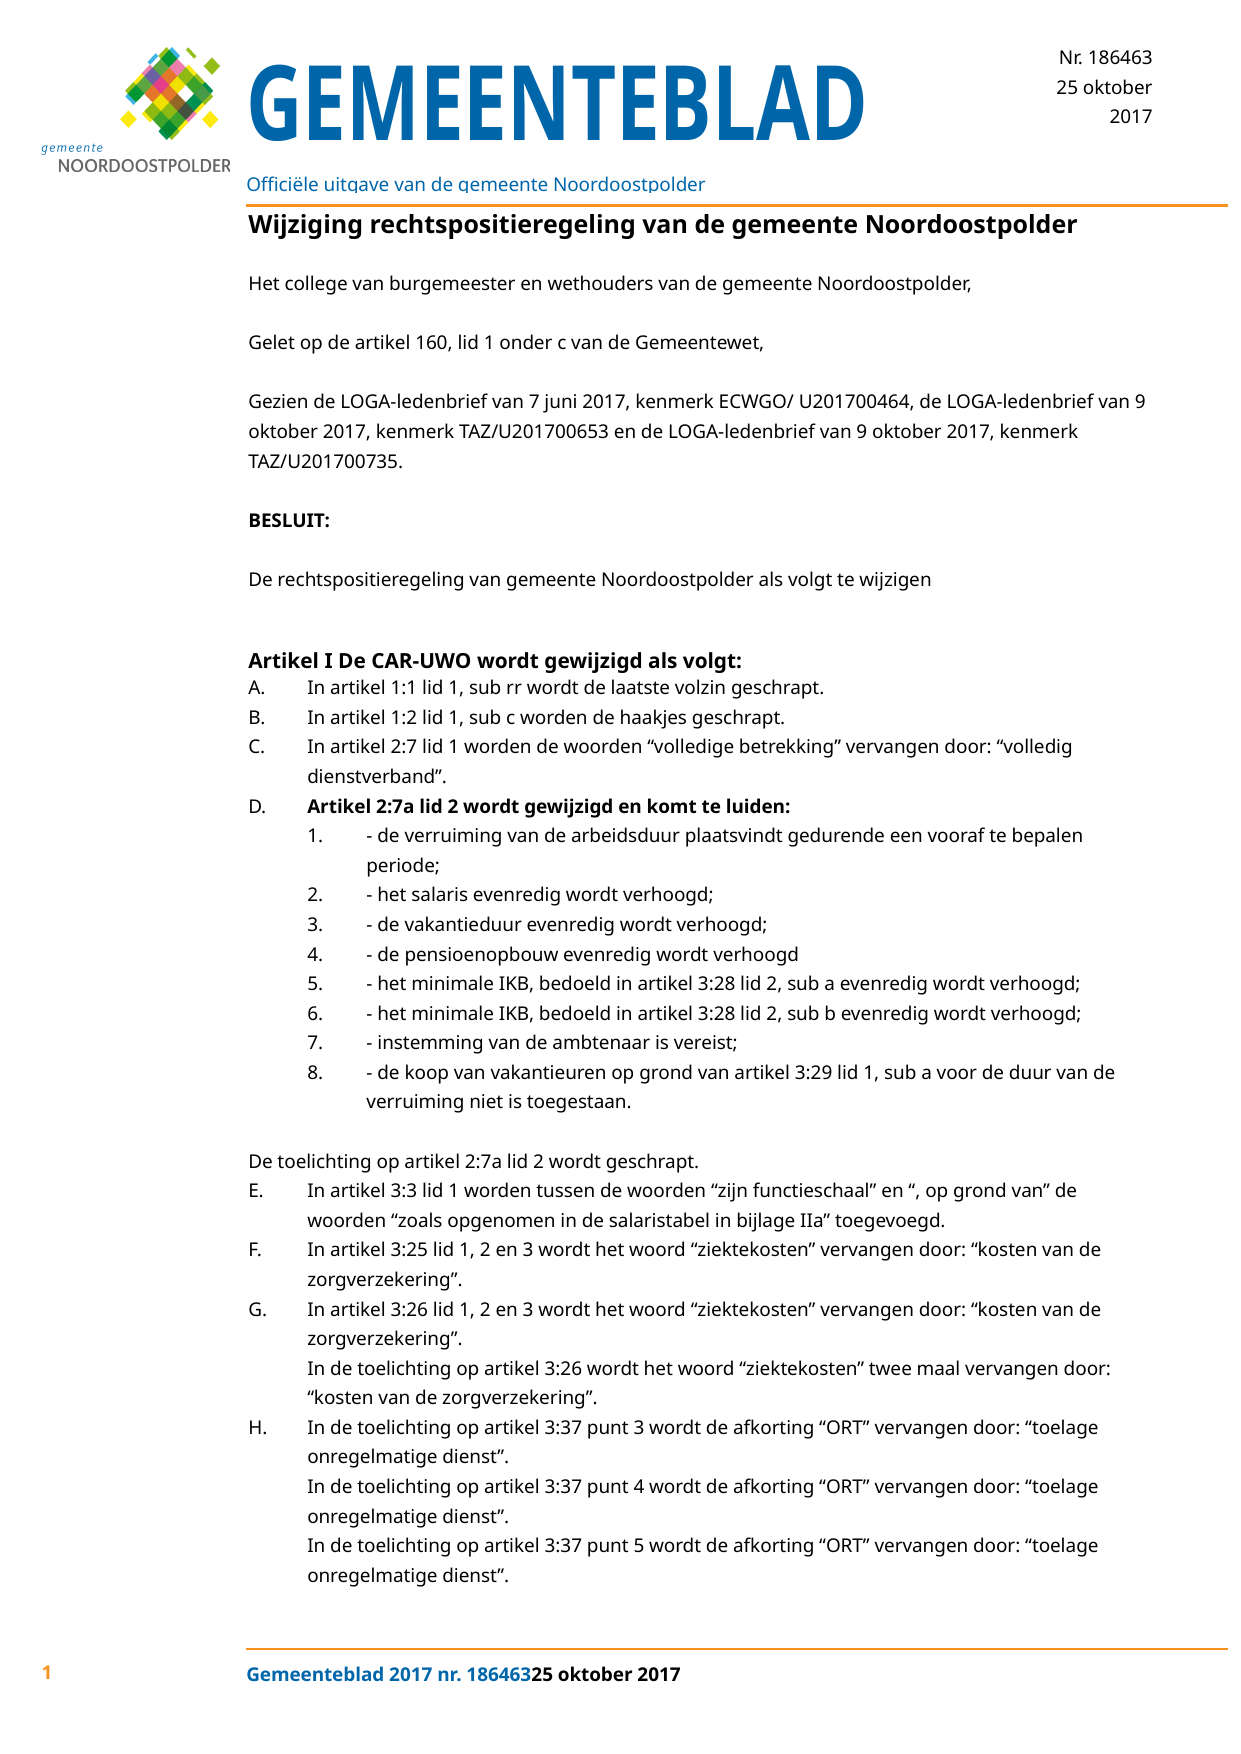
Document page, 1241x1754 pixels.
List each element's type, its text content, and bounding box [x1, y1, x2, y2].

list Artikel 2:7a lid 2 wordt gewijzigd en komt te luiden: [248, 793, 1152, 819]
list In artikel 1:2 lid 1, sub c worden de haakjes geschrapt. [248, 704, 1152, 730]
text Artikel I De CAR-UWO wordt gewijzigd als volgt: [248, 646, 1152, 674]
list - het minimale IKB, bedoeld in artikel 3:28 lid 2, sub b evenredig wordt verhoogd; [307, 1000, 1152, 1026]
list - de verruiming van de arbeidsduur plaatsvindt gedurende een vooraf te bepalen periode; [307, 822, 1152, 878]
list In de toelichting op artikel 3:26 wordt het woord “ziektekosten” twee maal vervangen door: “kosten van de zorgverzekering”. [248, 1355, 1152, 1410]
list - instemming van de ambtenaar is vereist; [307, 1029, 1152, 1055]
text De toelichting op artikel 2:7a lid 2 wordt geschrapt. [248, 1148, 1152, 1174]
text Gezien de LOGA-ledenbrief van 7 juni 2017, kenmerk ECWGO/ U201700464, de LOGA-ledenbrief van 9 oktober 2017, kenmerk TAZ/U201700653 en de LOGA-ledenbrief van 9 oktober 2017, kenmerk TAZ/U201700735. [248, 389, 1152, 473]
text Het college van burgemeester en wethouders van de gemeente Noordoostpolder, [248, 270, 1152, 296]
text BESLUIT: [248, 507, 1152, 533]
list In artikel 2:7 lid 1 worden de woorden “volledige betrekking” vervangen door: “volledig dienstverband”. [248, 734, 1152, 789]
text De rechtspositieregeling van gemeente Noordoostpolder als volgt te wijzigen [248, 566, 1152, 592]
text Wijziging rechtspositieregeling van de gemeente Noordoostpolder [248, 207, 1152, 241]
list In de toelichting op artikel 3:37 punt 3 wordt de afkorting “ORT” vervangen door: “toelage onregelmatige dienst”. [248, 1414, 1152, 1469]
list - de vakantieduur evenredig wordt verhoogd; [307, 911, 1152, 937]
list In artikel 1:1 lid 1, sub rr wordt de laatste volzin geschrapt. [248, 674, 1152, 700]
list In de toelichting op artikel 3:37 punt 4 wordt de afkorting “ORT” vervangen door: “toelage onregelmatige dienst”. [248, 1473, 1152, 1529]
list In artikel 3:26 lid 1, 2 en 3 wordt het woord “ziektekosten” vervangen door: “kosten van de zorgverzekering”. [248, 1296, 1152, 1351]
list In de toelichting op artikel 3:37 punt 5 wordt de afkorting “ORT” vervangen door: “toelage onregelmatige dienst”. [248, 1532, 1152, 1588]
picture [41, 47, 231, 172]
list - de koop van vakantieuren op grond van artikel 3:29 lid 1, sub a voor de duur van de verruiming niet is toegestaan. [307, 1059, 1152, 1114]
list In artikel 3:25 lid 1, 2 en 3 wordt het woord “ziektekosten” vervangen door: “kosten van de zorgverzekering”. [248, 1237, 1152, 1292]
list In artikel 3:3 lid 1 worden tussen de woorden “zijn functieschaal” en “, op grond van” de woorden “zoals opgenomen in de salaristabel in bijlage IIa” toegevoegd. [248, 1177, 1152, 1233]
list - de pensioenopbouw evenredig wordt verhoogd [307, 941, 1152, 967]
list - het salaris evenredig wordt verhoogd; [307, 882, 1152, 907]
list - het minimale IKB, bedoeld in artikel 3:28 lid 2, sub a evenredig wordt verhoogd; [307, 970, 1152, 996]
text Gelet op de artikel 160, lid 1 onder c van de Gemeentewet, [248, 329, 1152, 355]
